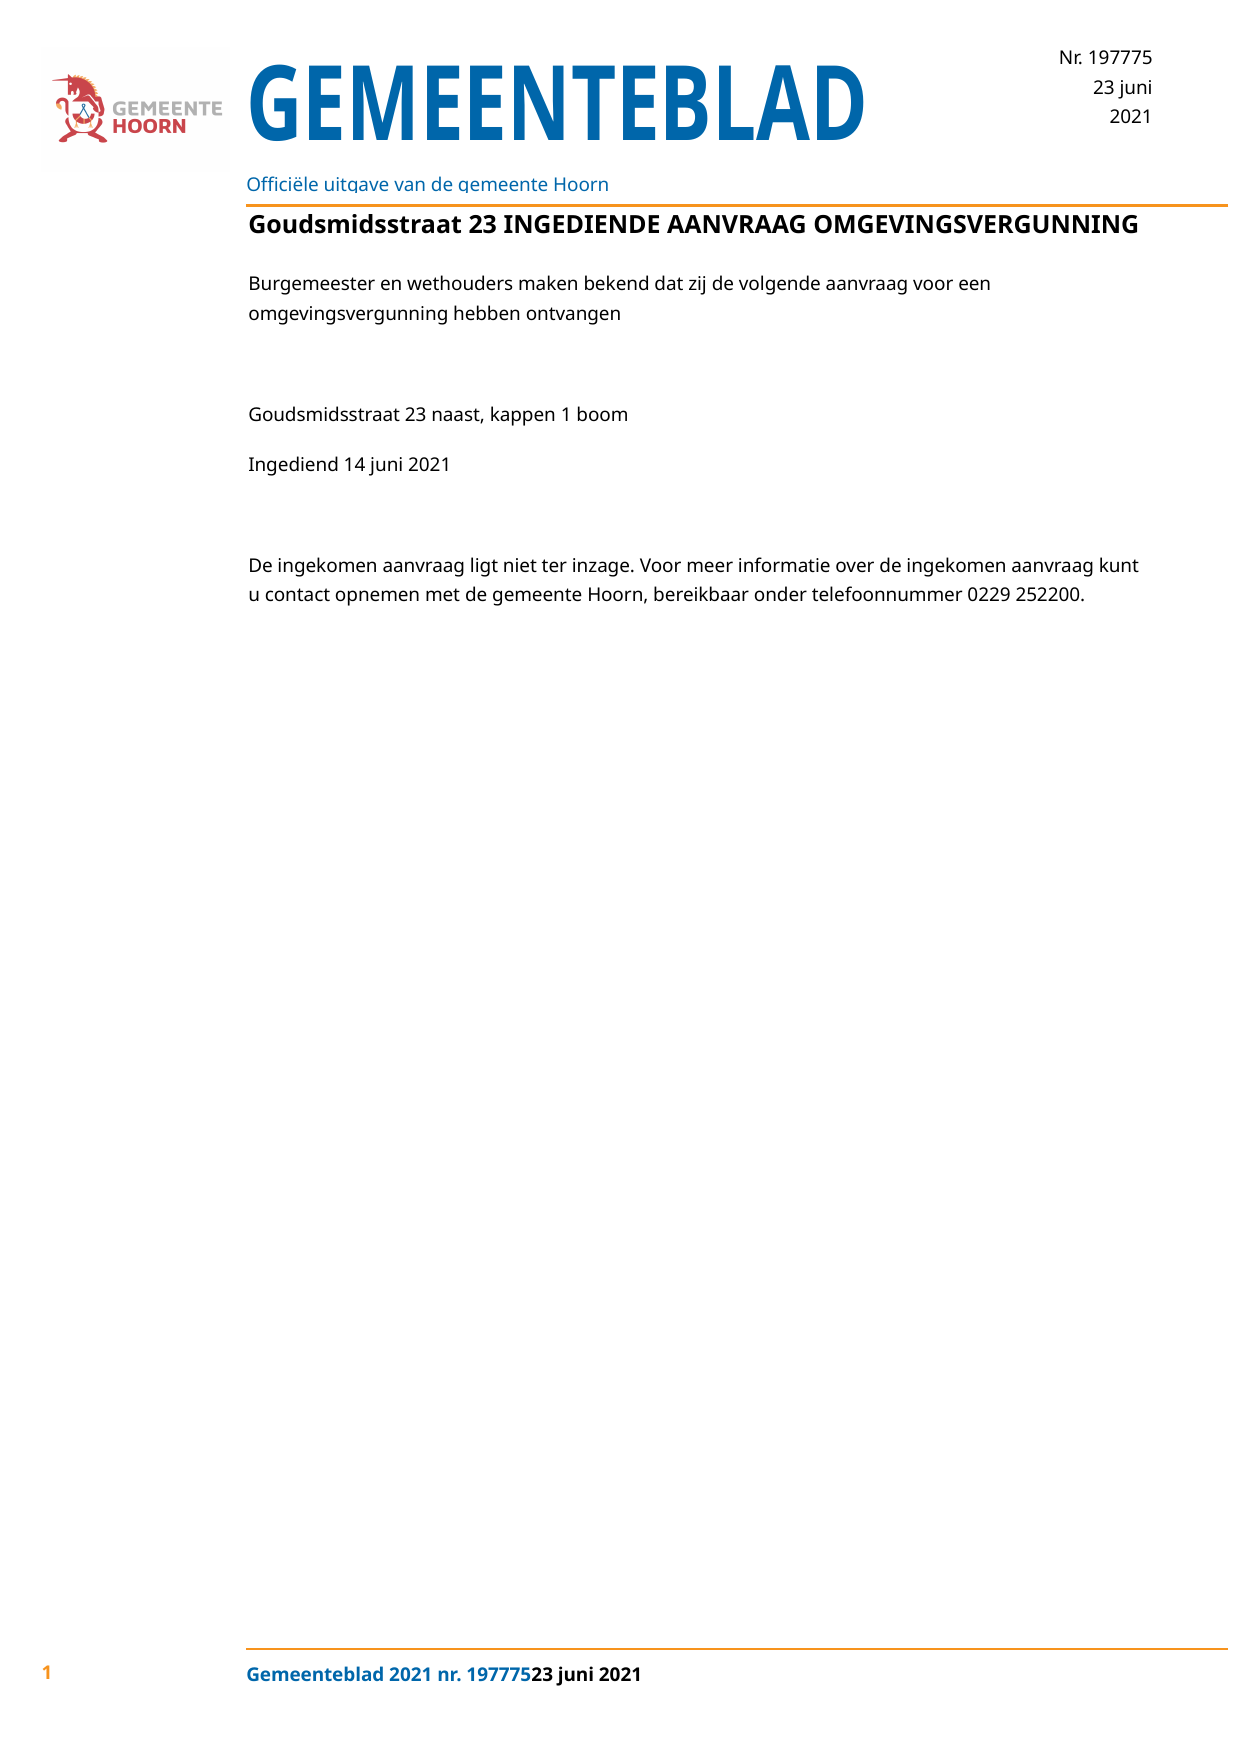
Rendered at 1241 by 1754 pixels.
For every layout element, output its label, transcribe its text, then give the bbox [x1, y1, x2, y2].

text Ingediend 14 juni 2021 [248, 451, 1152, 477]
text Burgemeester en wethouders maken bekend dat zij de volgende aanvraag voor een omgevingsvergunning hebben ontvangen [248, 270, 1152, 326]
text Goudsmidsstraat 23 INGEDIENDE AANVRAAG OMGEVINGSVERGUNNING [248, 207, 1152, 241]
text Goudsmidsstraat 23 naast, kappen 1 boom [248, 401, 1152, 426]
text De ingekomen aanvraag ligt niet ter inzage. Voor meer informatie over de ingekomen aanvraag kunt u contact opnemen met de gemeente Hoorn, bereikbaar onder telefoonnummer 0229 252200. [248, 552, 1152, 607]
picture [41, 47, 231, 172]
